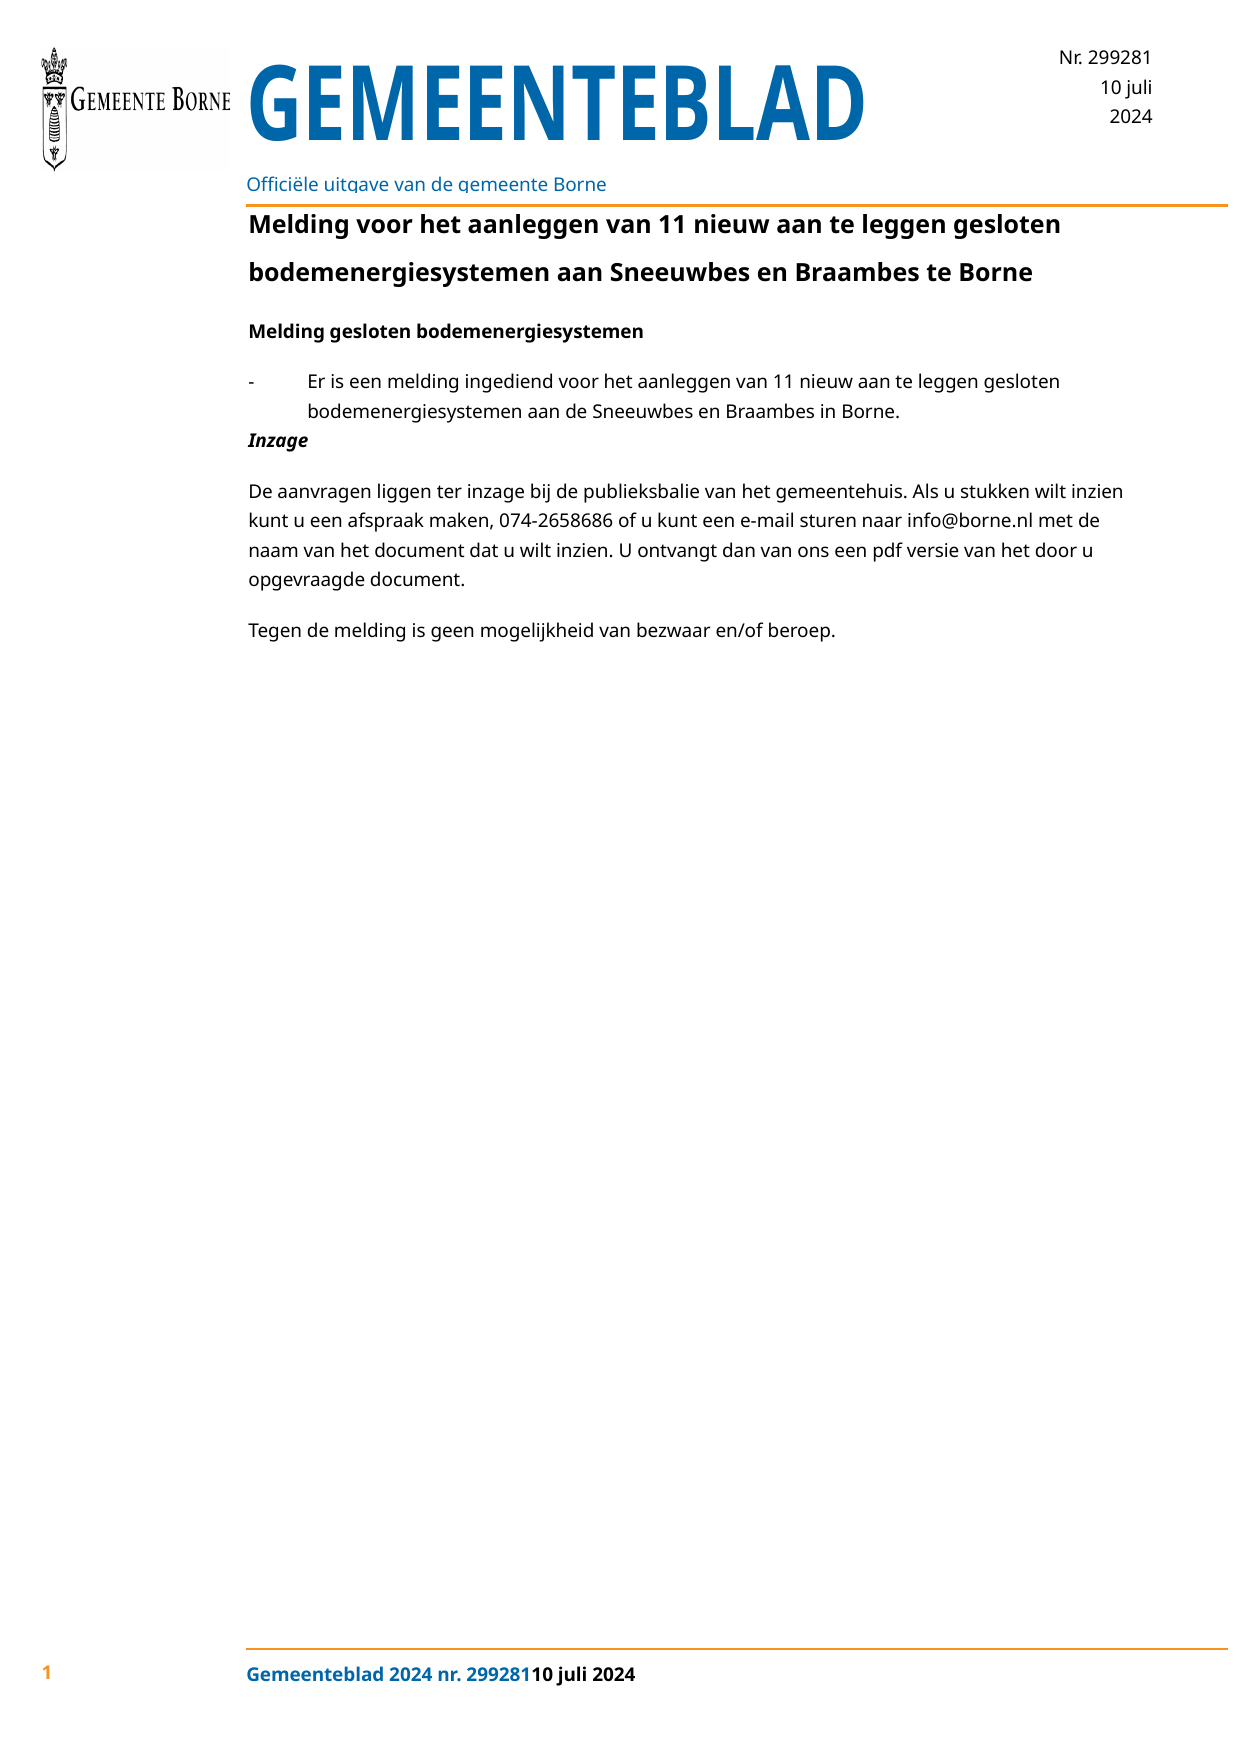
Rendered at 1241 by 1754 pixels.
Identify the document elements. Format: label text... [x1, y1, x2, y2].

text Melding voor het aanleggen van 11 nieuw aan te leggen gesloten bodemenergiesystemen aan Sneeuwbes en Braambes te Borne [248, 207, 1152, 288]
picture [41, 47, 231, 172]
text Tegen de melding is geen mogelijkheid van bezwaar en/of beroep. [248, 617, 1152, 643]
text Melding gesloten bodemenergiesystemen [248, 318, 1152, 344]
text De aanvragen liggen ter inzage bij de publieksbalie van het gemeentehuis. Als u stukken wilt inzien kunt u een afspraak maken, 074-2658686 of u kunt een e-mail sturen naar info@borne.nl met de naam van het document dat u wilt inzien. U ontvangt dan van ons een pdf versie van het door u opgevraagde document. [248, 478, 1152, 592]
list Er is een melding ingediend voor het aanleggen van 11 nieuw aan te leggen gesloten bodemenergiesystemen aan de Sneeuwbes en Braambes in Borne. [248, 368, 1152, 424]
text Inzage [248, 427, 1152, 453]
